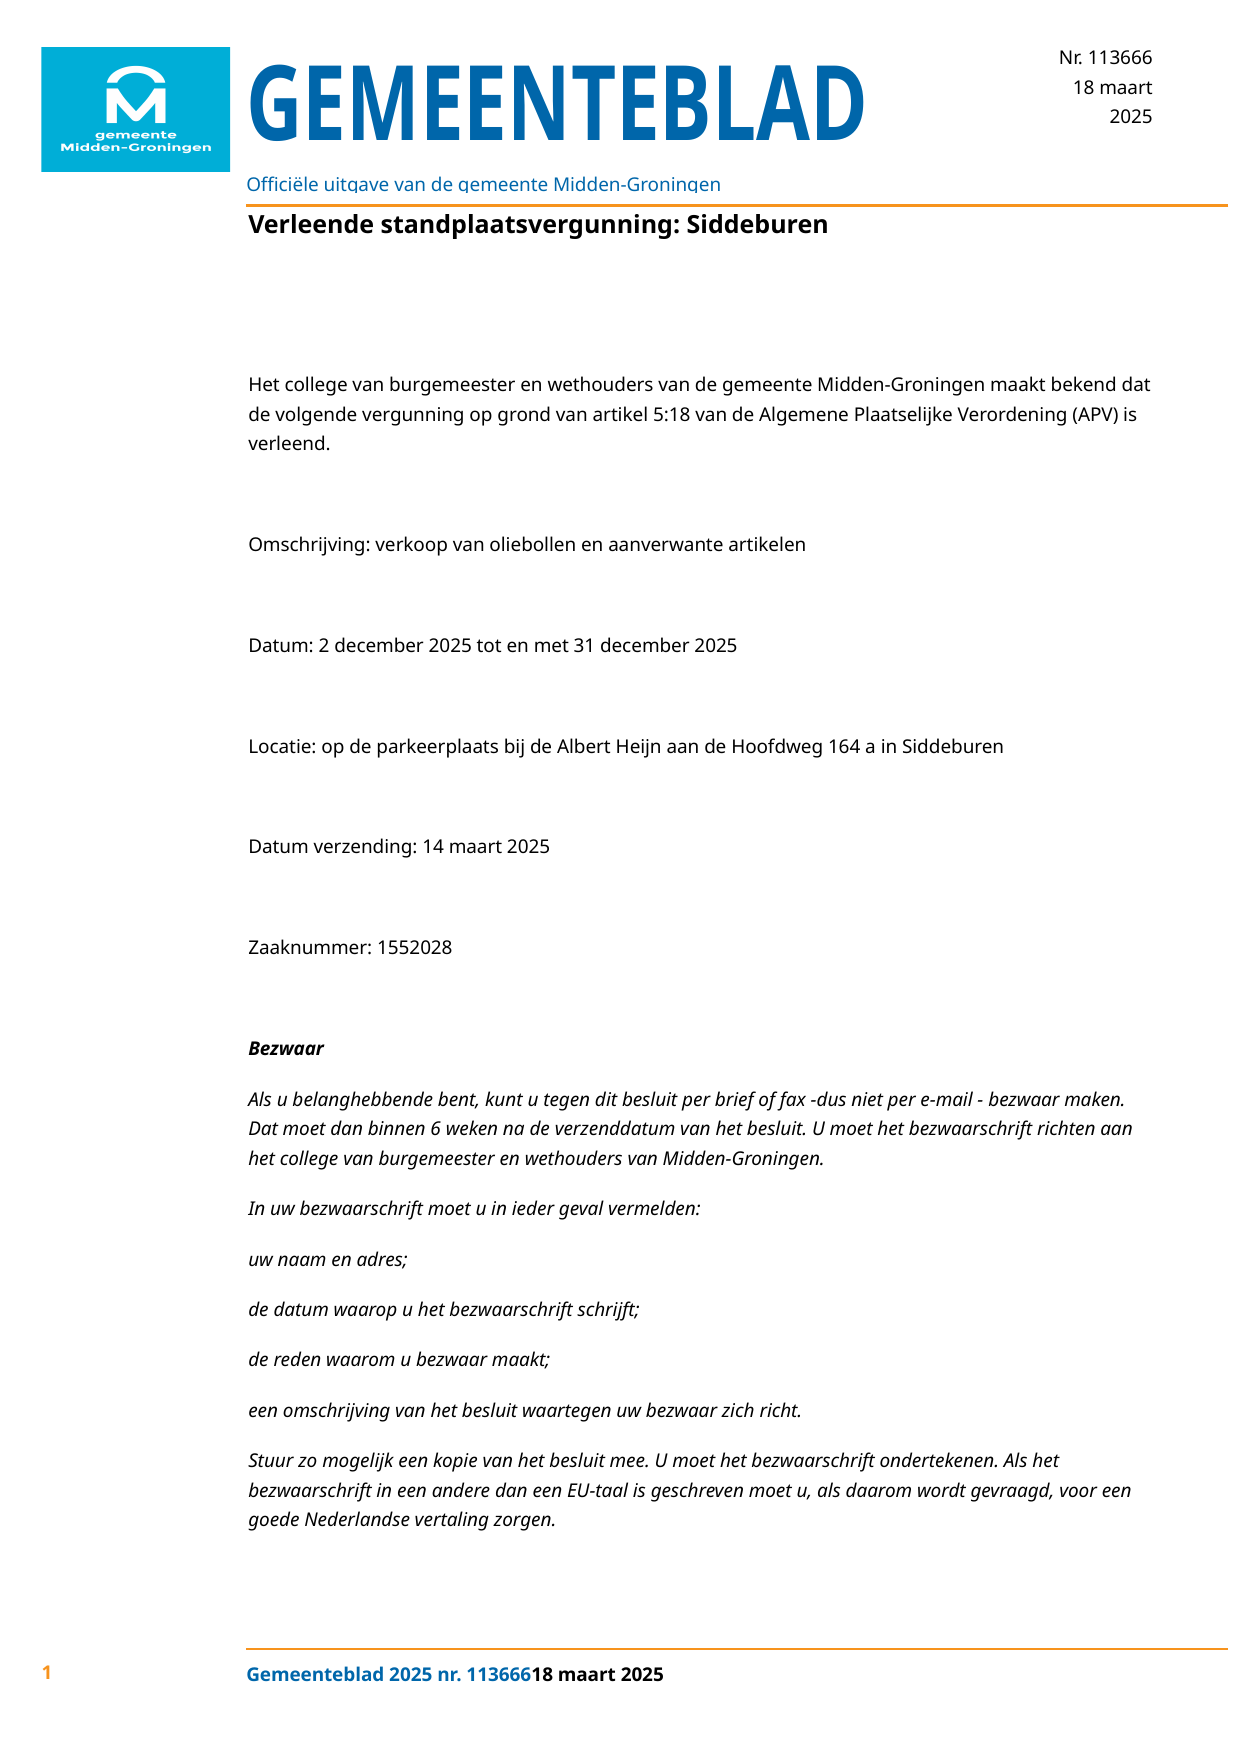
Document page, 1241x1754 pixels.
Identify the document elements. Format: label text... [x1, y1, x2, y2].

text Zaaknummer: 1552028 [248, 934, 1152, 960]
picture [184, 146, 190, 153]
text uw naam en adres; [248, 1246, 1152, 1271]
picture [108, 66, 164, 82]
text Verleende standplaatsvergunning: Siddeburen [248, 207, 1152, 241]
text Locatie: op de parkeerplaats bij de Albert Heijn aan de Hoofdweg 164 a in Siddeburen [248, 733, 1152, 758]
picture [107, 89, 165, 122]
text Datum: 2 december 2025 tot en met 31 december 2025 [248, 632, 1152, 658]
text Omschrijving: verkoop van oliebollen en aanverwante artikelen [248, 531, 1152, 557]
text In uw bezwaarschrift moet u in ieder geval vermelden: [248, 1195, 1152, 1221]
text Bezwaar [248, 1035, 1152, 1061]
text Het college van burgemeester en wethouders van de gemeente Midden-Groningen maakt bekend dat de volgende vergunning op grond van artikel 5:18 van de Algemene Plaatselijke Verordening (APV) is verleend. [248, 371, 1152, 456]
text een omschrijving van het besluit waartegen uw bezwaar zich richt. [248, 1397, 1152, 1423]
text de reden waarom u bezwaar maakt; [248, 1347, 1152, 1372]
text Datum verzending: 14 maart 2025 [248, 834, 1152, 859]
text Als u belanghebbende bent, kunt u tegen dit besluit per brief of fax -dus niet per e-mail - bezwaar maken. Dat moet dan binnen 6 weken na de verzenddatum van het besluit. U moet het bezwaarschrift richten aan het college van burgemeester en wethouders van Midden-Groningen. [248, 1086, 1152, 1171]
text Stuur zo mogelijk een kopie van het besluit mee. U moet het bezwaarschrift ondertekenen. Als het bezwaarschrift in een andere dan een EU-taal is geschreven moet u, als daarom wordt gevraagd, voor een goede Nederlandse vertaling zorgen. [248, 1447, 1152, 1532]
text de datum waarop u het bezwaarschrift schrijft; [248, 1296, 1152, 1322]
